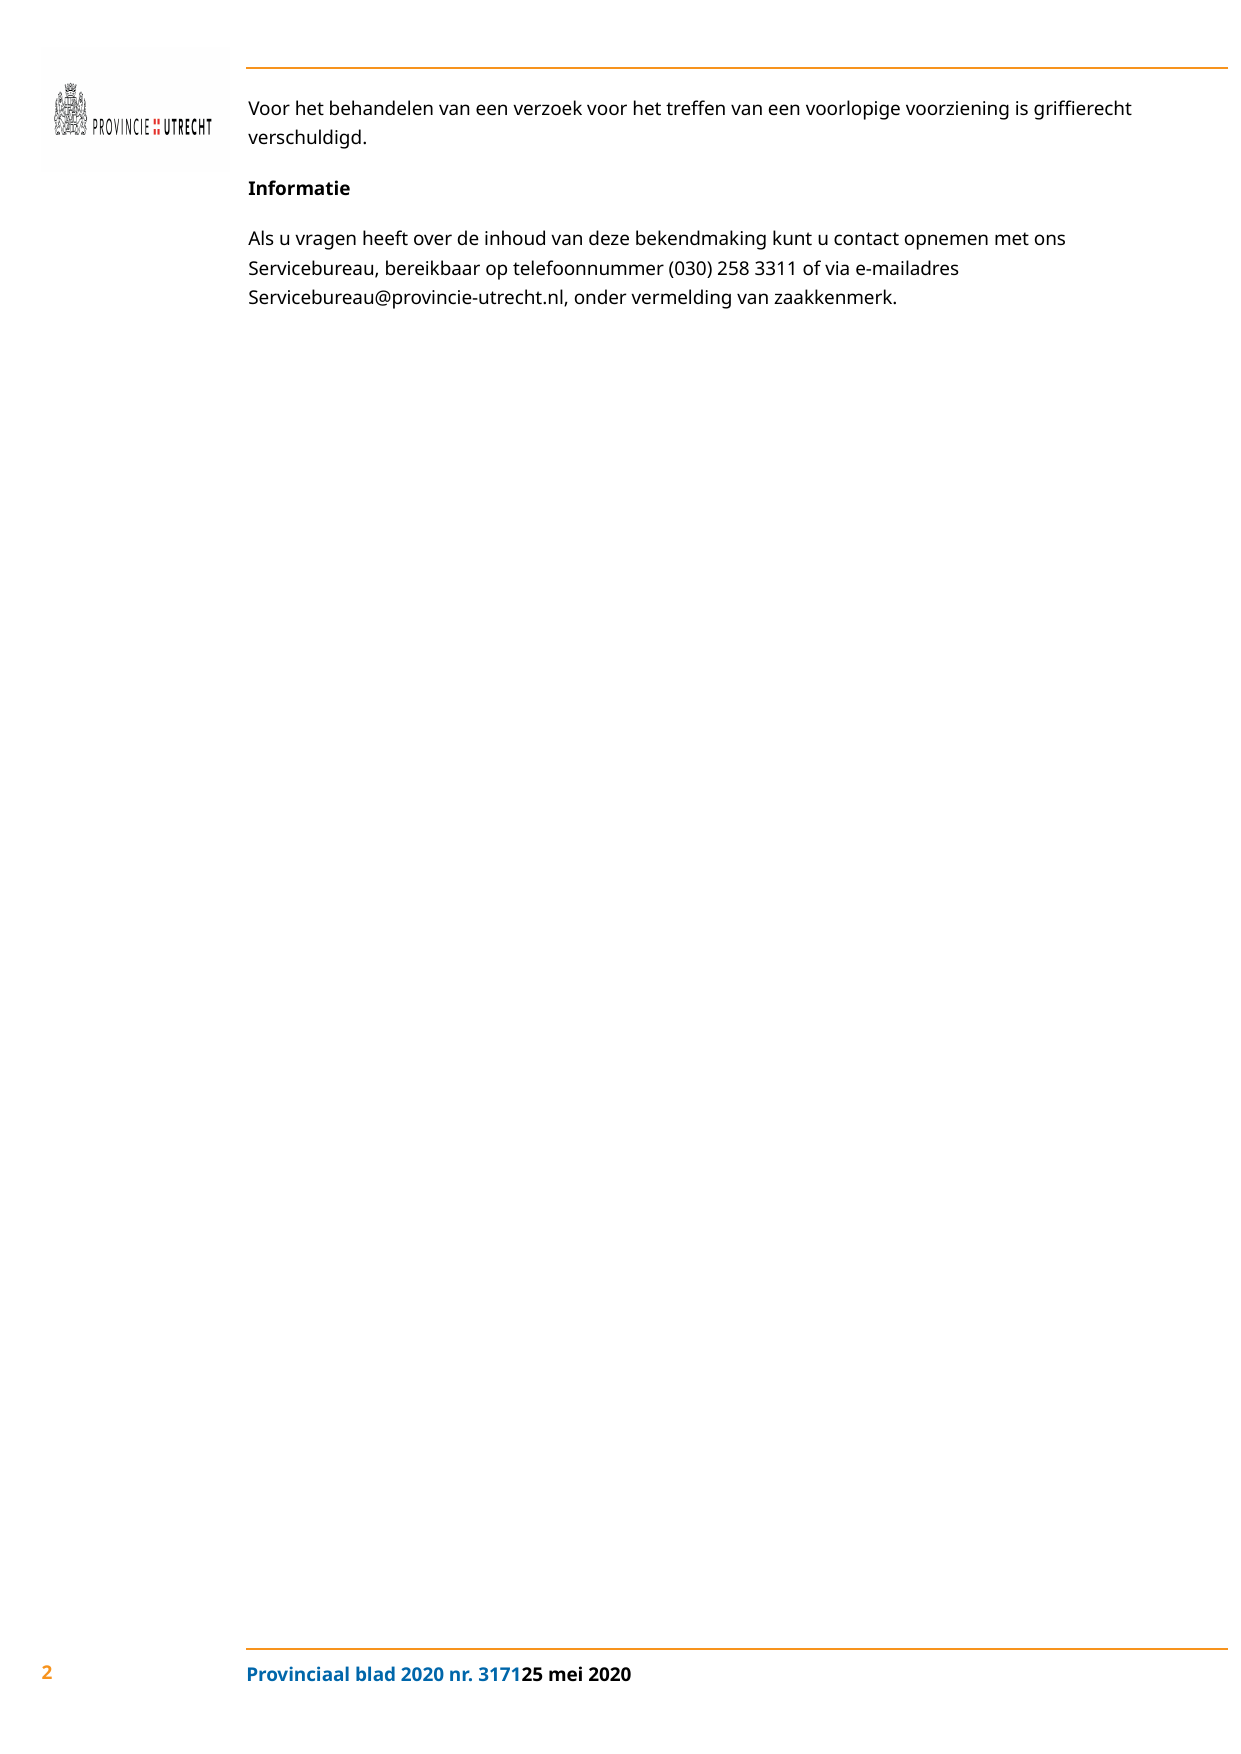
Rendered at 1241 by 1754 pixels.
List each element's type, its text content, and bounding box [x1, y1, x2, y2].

text Als u vragen heeft over de inhoud van deze bekendmaking kunt u contact opnemen met ons Servicebureau, bereikbaar op telefoonnummer (030) 258 3311 of via e-mailadres Servicebureau@provincie-utrecht.nl, onder vermelding van zaakkenmerk. [248, 225, 1152, 310]
text Voor het behandelen van een verzoek voor het treffen van een voorlopige voorziening is griffierecht verschuldigd. [248, 95, 1152, 150]
text Informatie [248, 175, 1152, 201]
picture [41, 47, 231, 172]
